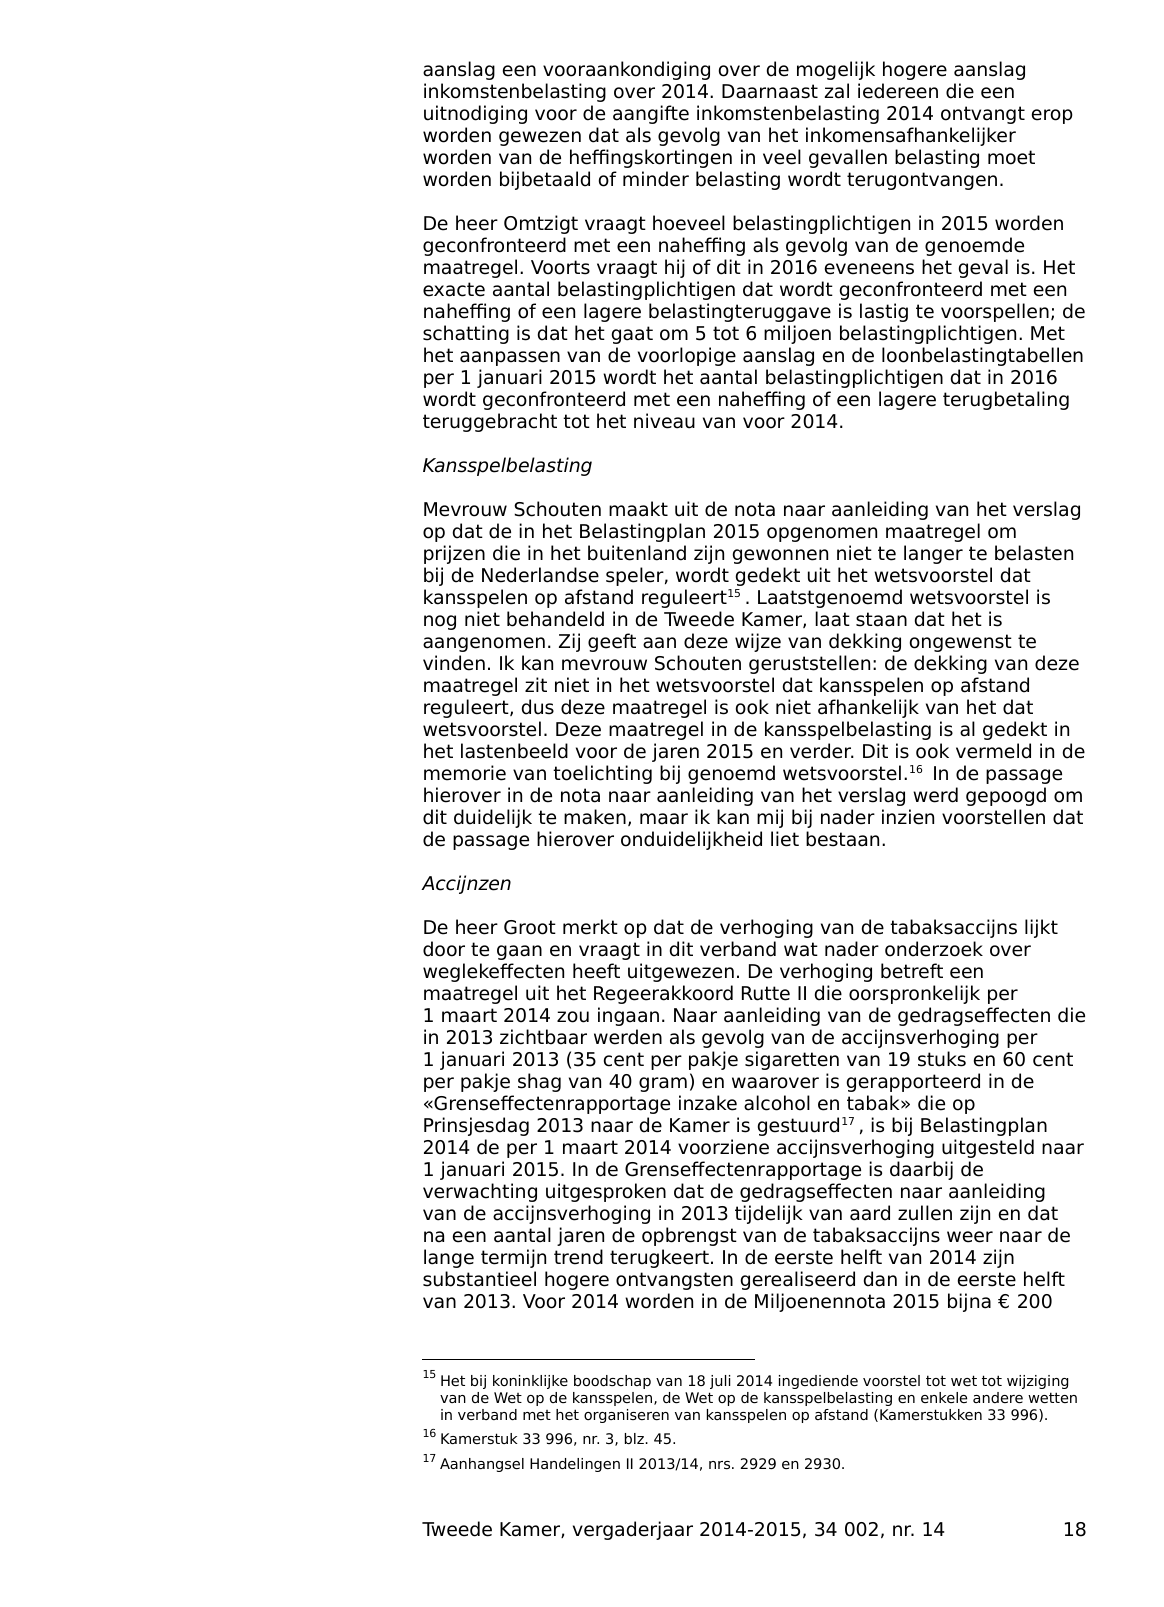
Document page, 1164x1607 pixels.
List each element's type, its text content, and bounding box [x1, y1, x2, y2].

text Mevrouw Schouten maakt uit de nota naar aanleiding van het verslag op dat de in het Belastingplan 2015 opgenomen maatregel om prijzen die in het buitenland zijn gewonnen niet te langer te belasten bij de Nederlandse speler, wordt gedekt uit het wetsvoorstel dat kansspelen op afstand reguleert. Laatstgenoemd wetsvoorstel is nog niet behandeld in de Tweede Kamer, laat staan dat het is aangenomen. Zij geeft aan deze wijze van dekking ongewenst te vinden. Ik kan mevrouw Schouten geruststellen: de dekking van deze maatregel zit niet in het wetsvoorstel dat kansspelen op afstand reguleert, dus deze maatregel is ook niet afhankelijk van het dat wetsvoorstel. Deze maatregel in de kansspelbelasting is al gedekt in het lastenbeeld voor de jaren 2015 en verder. Dit is ook vermeld in de memorie van toelichting bij genoemd wetsvoorstel. In de passage hierover in de nota naar aanleiding van het verslag werd gepoogd om dit duidelijk te maken, maar ik kan mij bij nader inzien voorstellen dat de passage hierover onduidelijkheid liet bestaan. [422, 499, 1087, 851]
text aanslag een vooraankondiging over de mogelijk hogere aanslag inkomstenbelasting over 2014. Daarnaast zal iedereen die een uitnodiging voor de aangifte inkomstenbelasting 2014 ontvangt erop worden gewezen dat als gevolg van het inkomensafhankelijker worden van de heffingskortingen in veel gevallen belasting moet worden bijbetaald of minder belasting wordt terugontvangen. [422, 59, 1087, 191]
text Kamerstuk 33 996, nr. 3, blz. 45. [422, 1427, 1087, 1449]
subtitle Kansspelbelasting [422, 455, 1087, 477]
text De heer Groot merkt op dat de verhoging van de tabaksaccijns lijkt door te gaan en vraagt in dit verband wat nader onderzoek over weglekeffecten heeft uitgewezen. De verhoging betreft een maatregel uit het Regeerakkoord Rutte II die oorspronkelijk per 1 maart 2014 zou ingaan. Naar aanleiding van de gedragseffecten die in 2013 zichtbaar werden als gevolg van de accijnsverhoging per 1 januari 2013 (35 cent per pakje sigaretten van 19 stuks en 60 cent per pakje shag van 40 gram) en waarover is gerapporteerd in de «Grenseffectenrapportage inzake alcohol en tabak» die op Prinsjesdag 2013 naar de Kamer is gestuurd, is bij Belastingplan 2014 de per 1 maart 2014 voorziene accijnsverhoging uitgesteld naar 1 januari 2015. In de Grenseffectenrapportage is daarbij de verwachting uitgesproken dat de gedragseffecten naar aanleiding van de accijnsverhoging in 2013 tijdelijk van aard zullen zijn en dat na een aantal jaren de opbrengst van de tabaksaccijns weer naar de lange termijn trend terugkeert. In de eerste helft van 2014 zijn substantieel hogere ontvangsten gerealiseerd dan in de eerste helft van 2013. Voor 2014 worden in de Miljoenennota 2015 bijna € 200 [422, 917, 1087, 1313]
text De heer Omtzigt vraagt hoeveel belastingplichtigen in 2015 worden geconfronteerd met een naheffing als gevolg van de genoemde maatregel. Voorts vraagt hij of dit in 2016 eveneens het geval is. Het exacte aantal belastingplichtigen dat wordt geconfronteerd met een naheffing of een lagere belastingteruggave is lastig te voorspellen; de schatting is dat het gaat om 5 tot 6 miljoen belastingplichtigen. Met het aanpassen van de voorlopige aanslag en de loonbelastingtabellen per 1 januari 2015 wordt het aantal belastingplichtigen dat in 2016 wordt geconfronteerd met een naheffing of een lagere terugbetaling teruggebracht tot het niveau van voor 2014. [422, 213, 1087, 433]
text Het bij koninklijke boodschap van 18 juli 2014 ingediende voorstel tot wet tot wijziging van de Wet op de kansspelen, de Wet op de kansspelbelasting en enkele andere wetten in verband met het organiseren van kansspelen op afstand (Kamerstukken 33 996). [422, 1368, 1087, 1424]
subtitle Accijnzen [422, 873, 1087, 895]
text Aanhangsel Handelingen II 2013/14, nrs. 2929 en 2930. [422, 1452, 1087, 1474]
